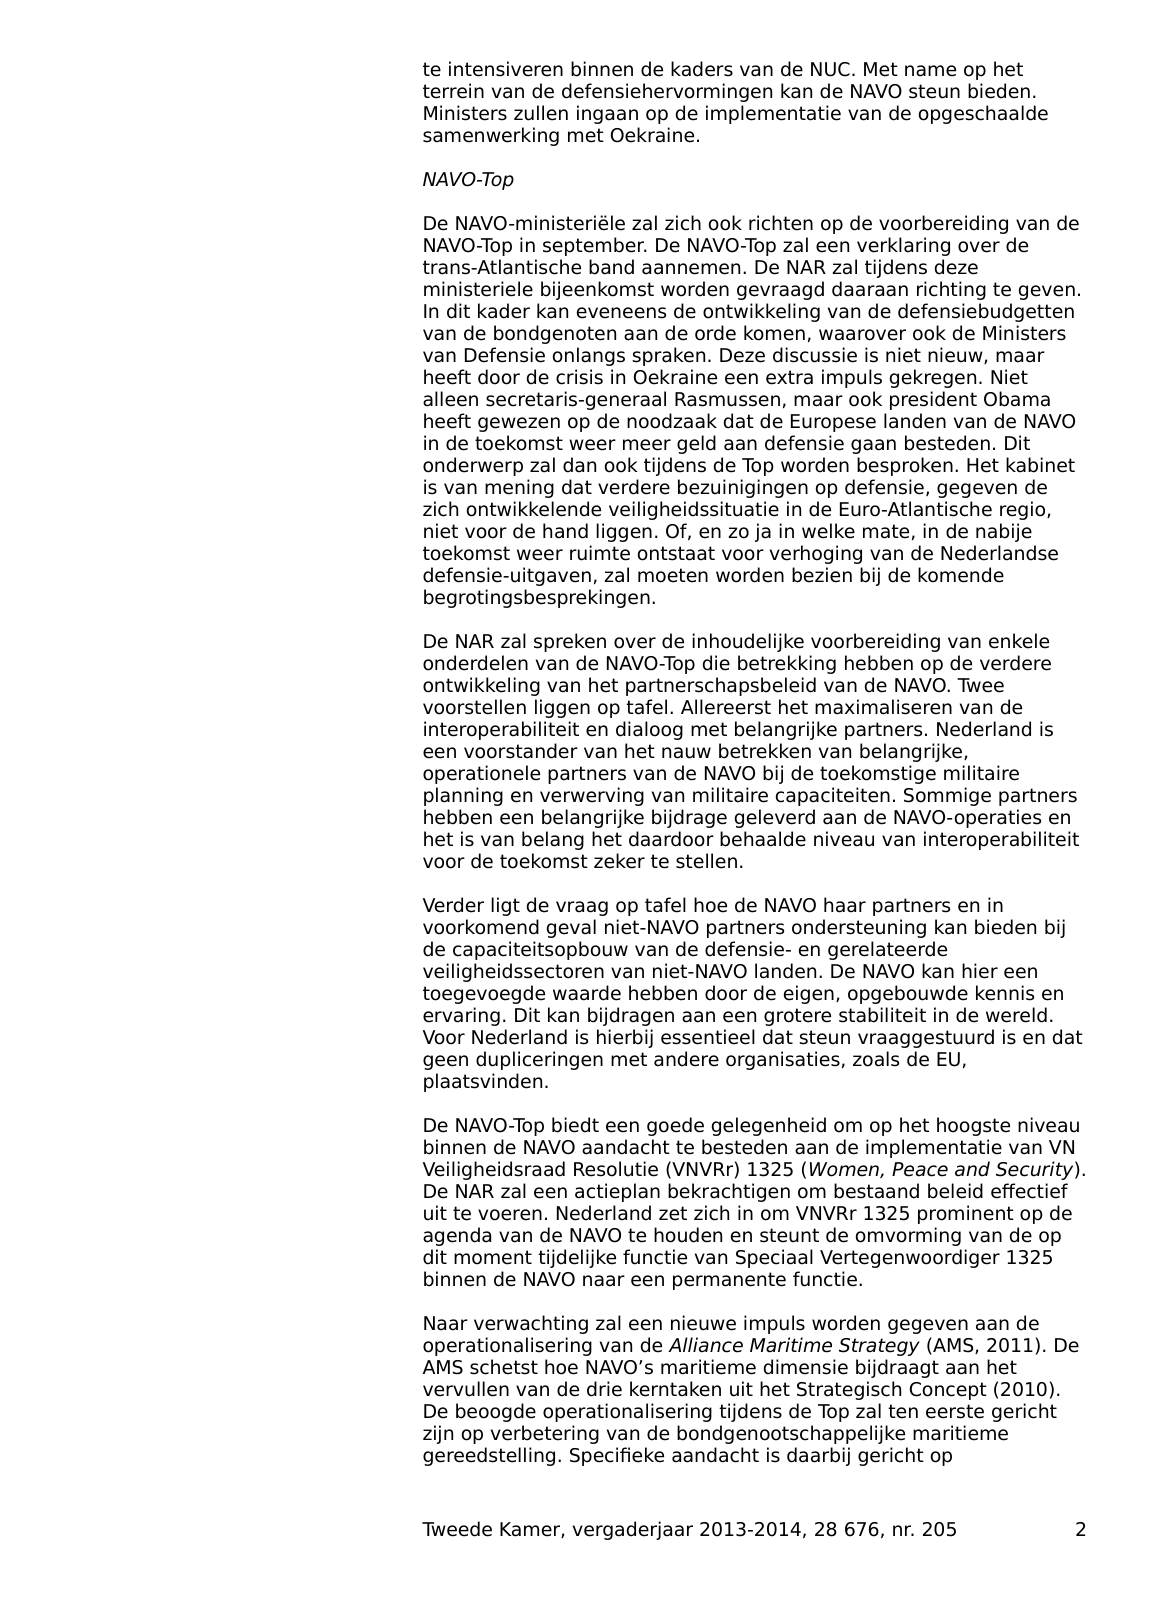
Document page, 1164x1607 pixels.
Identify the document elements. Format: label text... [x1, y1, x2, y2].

text Naar verwachting zal een nieuwe impuls worden gegeven aan de operationalisering van de Alliance Maritime Strategy (AMS, 2011). De AMS schetst hoe NAVO’s maritieme dimensie bijdraagt aan het vervullen van de drie kerntaken uit het Strategisch Concept (2010). De beoogde operationalisering tijdens de Top zal ten eerste gericht zijn op verbetering van de bondgenootschappelijke maritieme gereedstelling. Specifieke aandacht is daarbij gericht op [422, 1313, 1087, 1467]
subtitle NAVO-Top [422, 169, 1087, 191]
text Verder ligt de vraag op tafel hoe de NAVO haar partners en in voorkomend geval niet-NAVO partners ondersteuning kan bieden bij de capaciteitsopbouw van de defensie- en gerelateerde veiligheidssectoren van niet-NAVO landen. De NAVO kan hier een toegevoegde waarde hebben door de eigen, opgebouwde kennis en ervaring. Dit kan bijdragen aan een grotere stabiliteit in de wereld. Voor Nederland is hierbij essentieel dat steun vraaggestuurd is en dat geen dupliceringen met andere organisaties, zoals de EU, plaatsvinden. [422, 895, 1087, 1093]
text De NAR zal spreken over de inhoudelijke voorbereiding van enkele onderdelen van de NAVO-Top die betrekking hebben op de verdere ontwikkeling van het partnerschapsbeleid van de NAVO. Twee voorstellen liggen op tafel. Allereerst het maximaliseren van de interoperabiliteit en dialoog met belangrijke partners. Nederland is een voorstander van het nauw betrekken van belangrijke, operationele partners van de NAVO bij de toekomstige militaire planning en verwerving van militaire capaciteiten. Sommige partners hebben een belangrijke bijdrage geleverd aan de NAVO-operaties en het is van belang het daardoor behaalde niveau van interoperabiliteit voor de toekomst zeker te stellen. [422, 631, 1087, 873]
text te intensiveren binnen de kaders van de NUC. Met name op het terrein van de defensiehervormingen kan de NAVO steun bieden. Ministers zullen ingaan op de implementatie van de opgeschaalde samenwerking met Oekraine. [422, 59, 1087, 147]
text De NAVO-ministeriële zal zich ook richten op de voorbereiding van de NAVO-Top in september. De NAVO-Top zal een verklaring over de trans-Atlantische band aannemen. De NAR zal tijdens deze ministeriele bijeenkomst worden gevraagd daaraan richting te geven. In dit kader kan eveneens de ontwikkeling van de defensiebudgetten van de bondgenoten aan de orde komen, waarover ook de Ministers van Defensie onlangs spraken. Deze discussie is niet nieuw, maar heeft door de crisis in Oekraine een extra impuls gekregen. Niet alleen secretaris-generaal Rasmussen, maar ook president Obama heeft gewezen op de noodzaak dat de Europese landen van de NAVO in de toekomst weer meer geld aan defensie gaan besteden. Dit onderwerp zal dan ook tijdens de Top worden besproken. Het kabinet is van mening dat verdere bezuinigingen op defensie, gegeven de zich ontwikkelende veiligheidssituatie in de Euro-Atlantische regio, niet voor de hand liggen. Of, en zo ja in welke mate, in de nabije toekomst weer ruimte ontstaat voor verhoging van de Nederlandse defensie-uitgaven, zal moeten worden bezien bij de komende begrotingsbesprekingen. [422, 213, 1087, 609]
text De NAVO-Top biedt een goede gelegenheid om op het hoogste niveau binnen de NAVO aandacht te besteden aan de implementatie van VN Veiligheidsraad Resolutie (VNVRr) 1325 (Women, Peace and Security). De NAR zal een actieplan bekrachtigen om bestaand beleid effectief uit te voeren. Nederland zet zich in om VNVRr 1325 prominent op de agenda van de NAVO te houden en steunt de omvorming van de op dit moment tijdelijke functie van Speciaal Vertegenwoordiger 1325 binnen de NAVO naar een permanente functie. [422, 1115, 1087, 1291]
